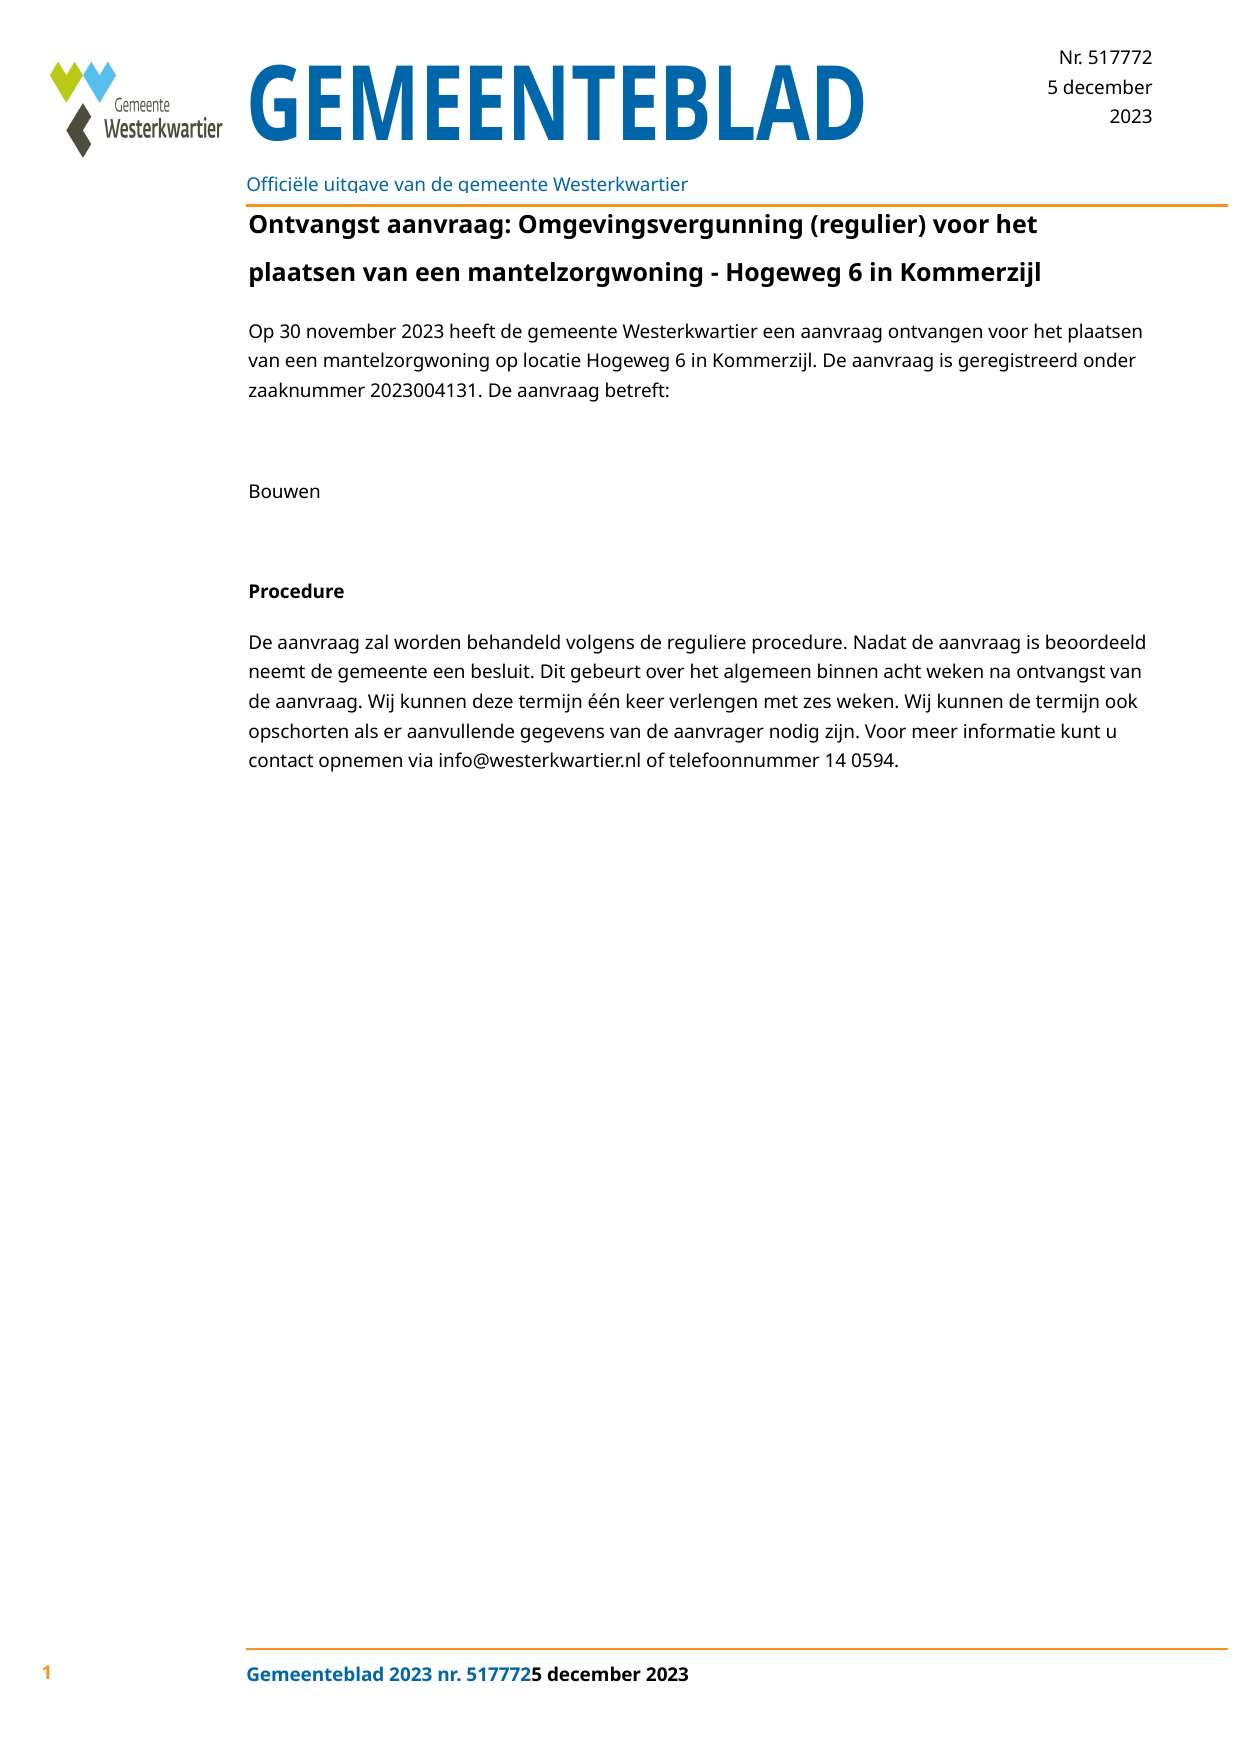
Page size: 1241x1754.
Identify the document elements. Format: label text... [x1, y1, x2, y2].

picture [41, 47, 231, 172]
text Bouwen [248, 478, 1152, 504]
text De aanvraag zal worden behandeld volgens de reguliere procedure. Nadat de aanvraag is beoordeeld neemt de gemeente een besluit. Dit gebeurt over het algemeen binnen acht weken na ontvangst van de aanvraag. Wij kunnen deze termijn één keer verlengen met zes weken. Wij kunnen de termijn ook opschorten als er aanvullende gegevens van de aanvrager nodig zijn. Voor meer informatie kunt u contact opnemen via info@westerkwartier.nl of telefoonnummer 14 0594. [248, 629, 1152, 773]
text Procedure [248, 579, 1152, 604]
text Ontvangst aanvraag: Omgevingsvergunning (regulier) voor het plaatsen van een mantelzorgwoning - Hogeweg 6 in Kommerzijl [248, 207, 1152, 288]
text Op 30 november 2023 heeft de gemeente Westerkwartier een aanvraag ontvangen voor het plaatsen van een mantelzorgwoning op locatie Hogeweg 6 in Kommerzijl. De aanvraag is geregistreerd onder zaaknummer 2023004131. De aanvraag betreft: [248, 318, 1152, 403]
